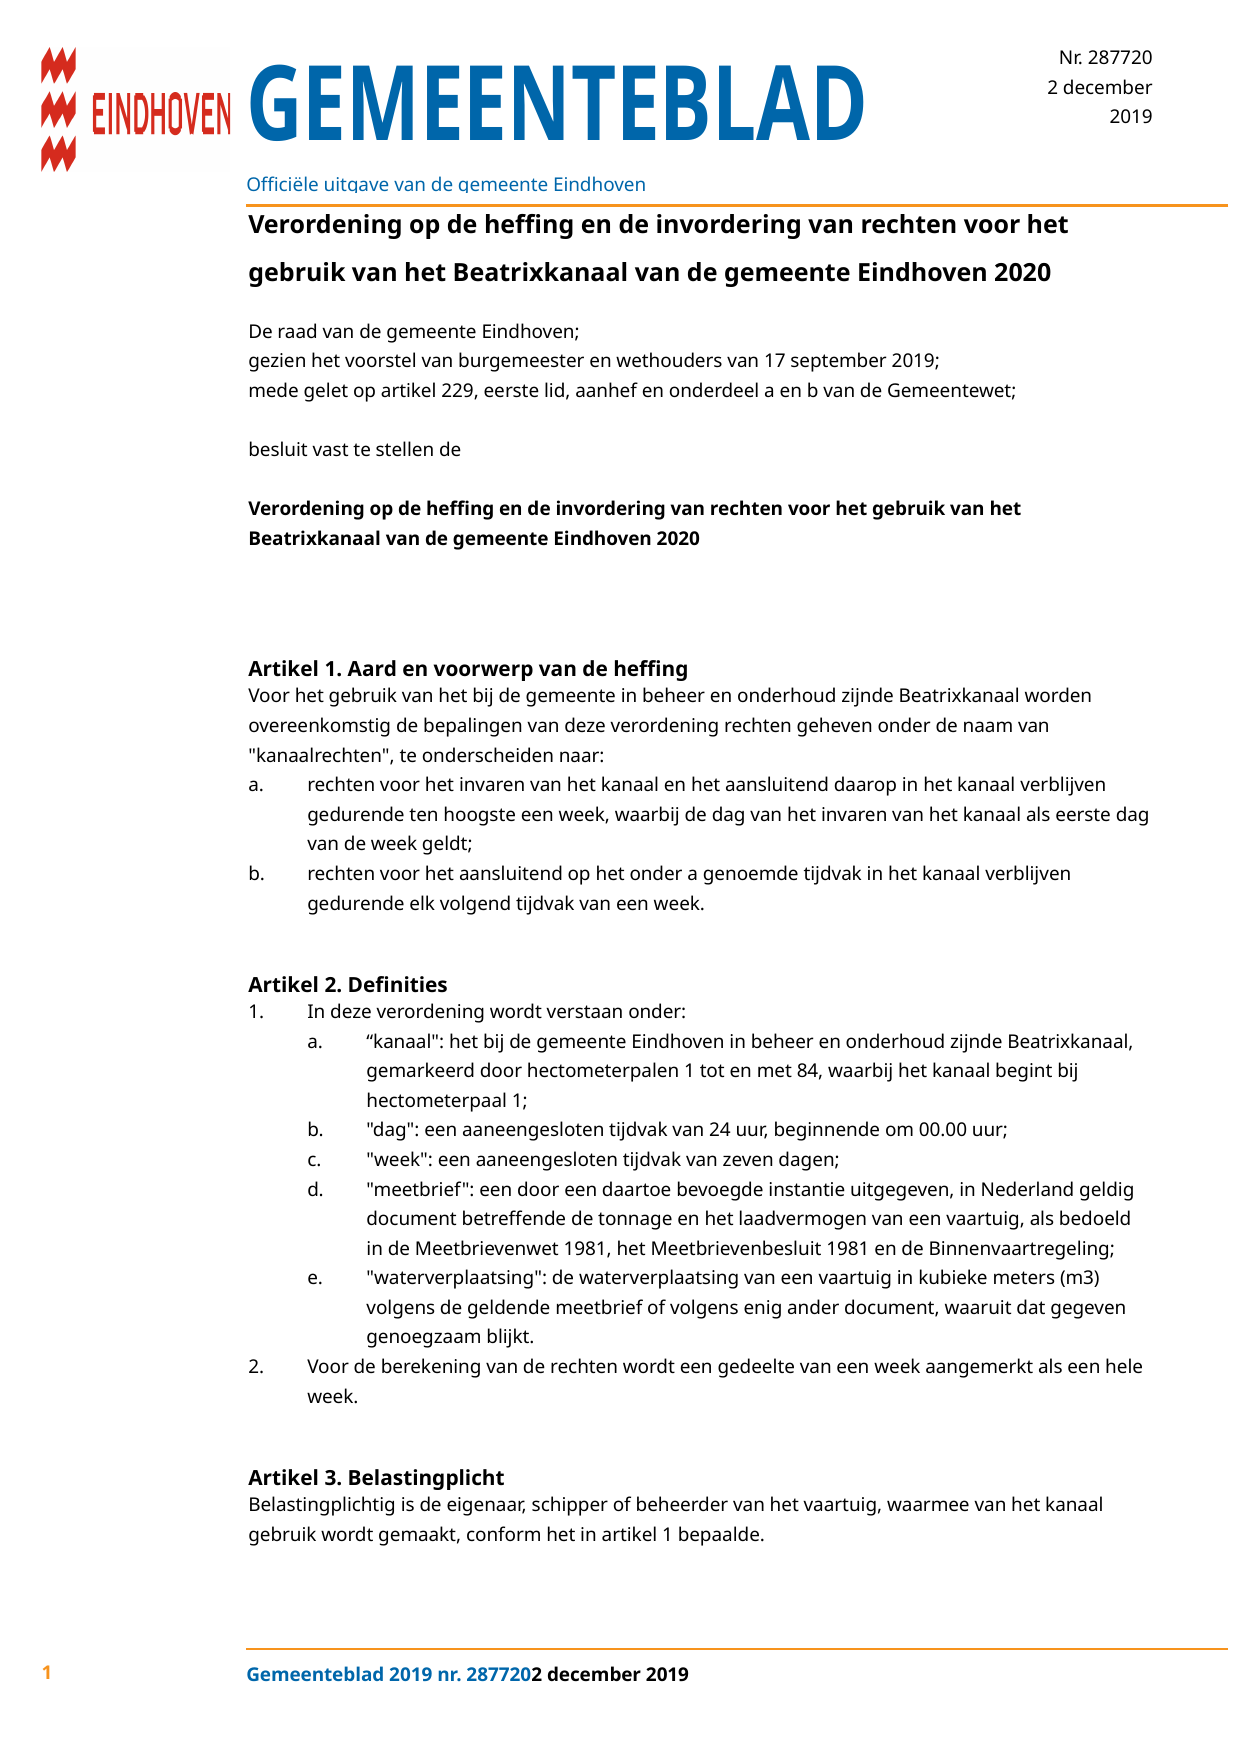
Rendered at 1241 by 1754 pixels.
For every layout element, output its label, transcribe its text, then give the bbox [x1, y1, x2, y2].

text mede gelet op artikel 229, eerste lid, aanhef en onderdeel a en b van de Gemeentewet; [248, 377, 1152, 403]
text Artikel 2. Definities [248, 970, 1152, 998]
list "meetbrief": een door een daartoe bevoegde instantie uitgegeven, in Nederland geldig document betreffende de tonnage en het laadvermogen van een vaartuig, als bedoeld in de Meetbrievenwet 1981, het Meetbrievenbesluit 1981 en de Binnenvaartregeling; [307, 1176, 1152, 1261]
list "waterverplaatsing": de waterverplaatsing van een vaartuig in kubieke meters (m3) volgens de geldende meetbrief of volgens enig ander document, waaruit dat gegeven genoegzaam blijkt. [307, 1264, 1152, 1349]
text Artikel 1. Aard en voorwerp van de heffing [248, 654, 1152, 683]
text gezien het voorstel van burgemeester en wethouders van 17 september 2019; [248, 347, 1152, 373]
text Artikel 3. Belastingplicht [248, 1463, 1152, 1491]
picture [41, 47, 231, 172]
text Belastingplichtig is de eigenaar, schipper of beheerder van het vaartuig, waarmee van het kanaal gebruik wordt gemaakt, conform het in artikel 1 bepaalde. [248, 1491, 1152, 1547]
list "week": een aaneengesloten tijdvak van zeven dagen; [307, 1146, 1152, 1172]
list Voor de berekening van de rechten wordt een gedeelte van een week aangemerkt als een hele week. [248, 1353, 1152, 1408]
list “kanaal": het bij de gemeente Eindhoven in beheer en onderhoud zijnde Beatrixkanaal, gemarkeerd door hectometerpalen 1 tot en met 84, waarbij het kanaal begint bij hectometerpaal 1; [307, 1028, 1152, 1113]
text Verordening op de heffing en de invordering van rechten voor het gebruik van het Beatrixkanaal van de gemeente Eindhoven 2020 [248, 207, 1152, 288]
list "dag": een aaneengesloten tijdvak van 24 uur, beginnende om 00.00 uur; [307, 1117, 1152, 1142]
list rechten voor het invaren van het kanaal en het aansluitend daarop in het kanaal verblijven gedurende ten hoogste een week, waarbij de dag van het invaren van het kanaal als eerste dag van de week geldt; [248, 771, 1152, 856]
text Voor het gebruik van het bij de gemeente in beheer en onderhoud zijnde Beatrixkanaal worden overeenkomstig de bepalingen van deze verordening rechten geheven onder de naam van "kanaalrechten", te onderscheiden naar: [248, 683, 1152, 768]
list rechten voor het aansluitend op het onder a genoemde tijdvak in het kanaal verblijven gedurende elk volgend tijdvak van een week. [248, 860, 1152, 916]
text De raad van de gemeente Eindhoven; [248, 318, 1152, 344]
list In deze verordening wordt verstaan onder: [248, 998, 1152, 1024]
text Verordening op de heffing en de invordering van rechten voor het gebruik van het Beatrixkanaal van de gemeente Eindhoven 2020 [248, 495, 1152, 551]
text besluit vast te stellen de [248, 436, 1152, 462]
